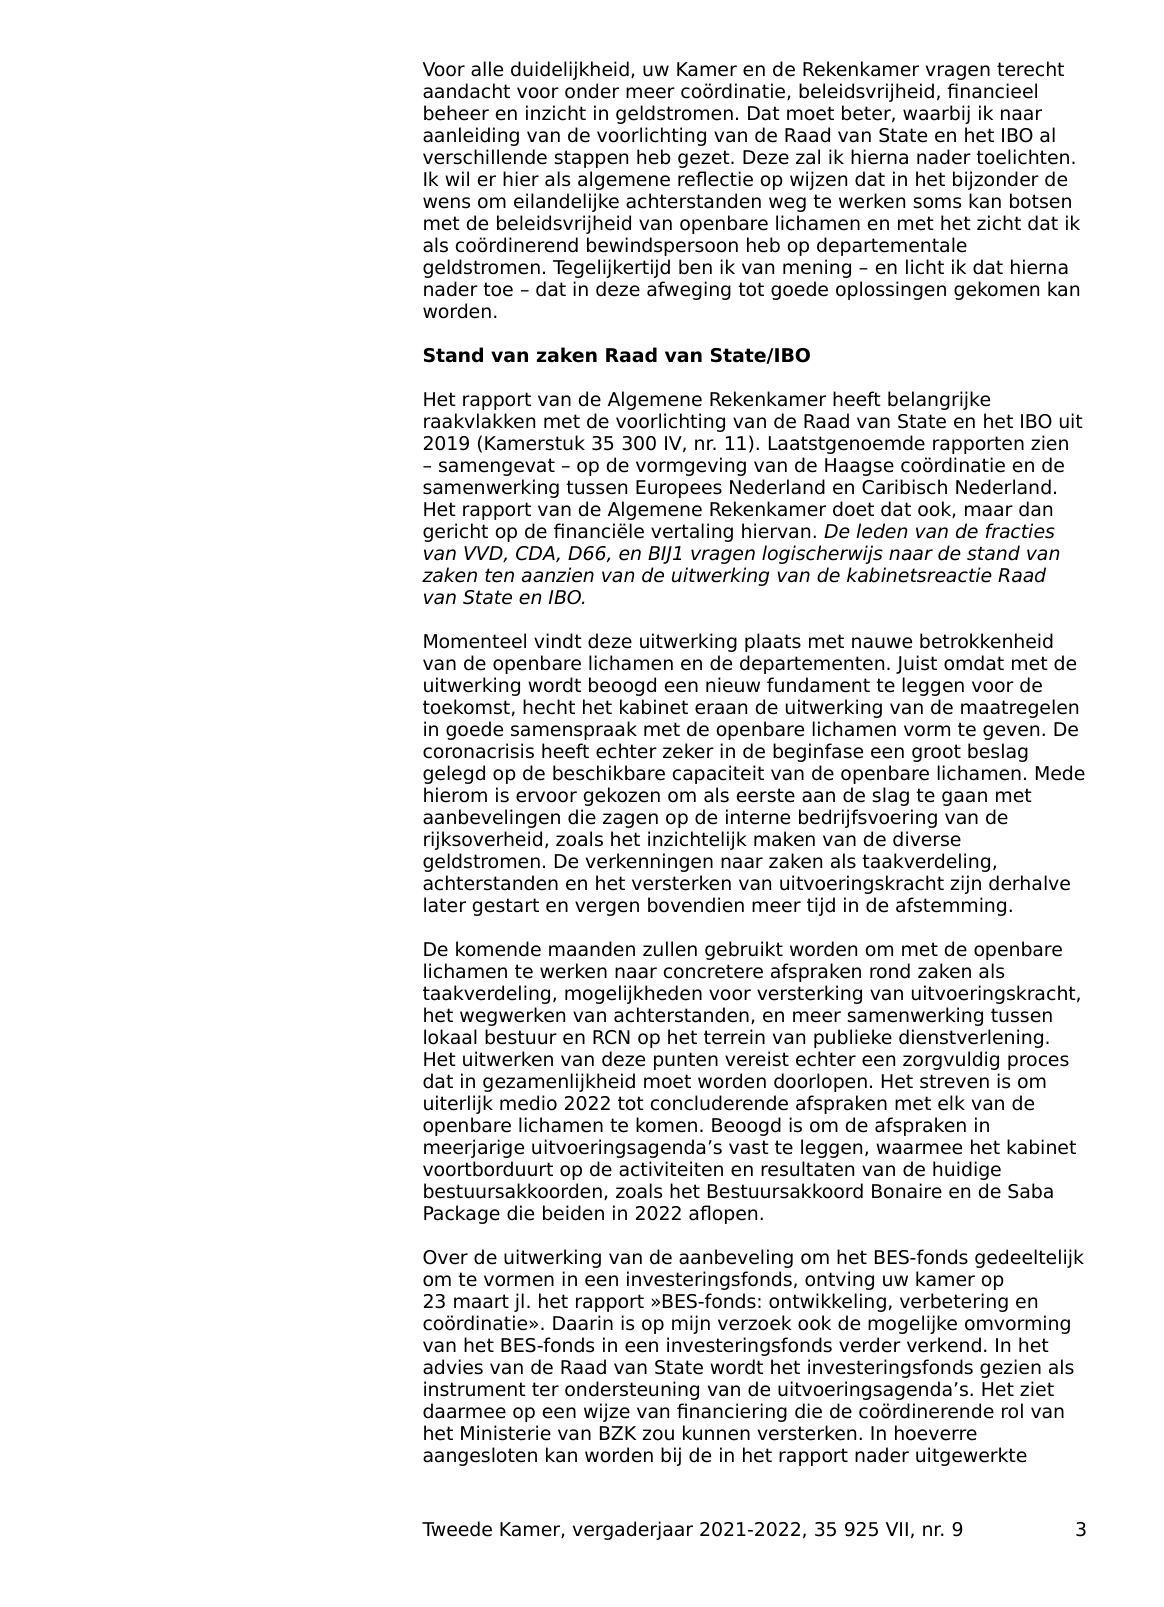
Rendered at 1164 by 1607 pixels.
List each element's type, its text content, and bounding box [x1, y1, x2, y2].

text De komende maanden zullen gebruikt worden om met de openbare lichamen te werken naar concretere afspraken rond zaken als taakverdeling, mogelijkheden voor versterking van uitvoeringskracht, het wegwerken van achterstanden, en meer samenwerking tussen lokaal bestuur en RCN op het terrein van publieke dienstverlening. Het uitwerken van deze punten vereist echter een zorgvuldig proces dat in gezamenlijkheid moet worden doorlopen. Het streven is om uiterlijk medio 2022 tot concluderende afspraken met elk van de openbare lichamen te komen. Beoogd is om de afspraken in meerjarige uitvoeringsagenda’s vast te leggen, waarmee het kabinet voortborduurt op de activiteiten en resultaten van de huidige bestuursakkoorden, zoals het Bestuursakkoord Bonaire en de Saba Package die beiden in 2022 aflopen. [422, 939, 1087, 1225]
text Het rapport van de Algemene Rekenkamer heeft belangrijke raakvlakken met de voorlichting van de Raad van State en het IBO uit 2019 (Kamerstuk 35 300 IV, nr. 11). Laatstgenoemde rapporten zien – samengevat – op de vormgeving van de Haagse coördinatie en de samenwerking tussen Europees Nederland en Caribisch Nederland. Het rapport van de Algemene Rekenkamer doet dat ook, maar dan gericht op de financiële vertaling hiervan. De leden van de fracties van VVD, CDA, D66, en BIJ1 vragen logischerwijs naar de stand van zaken ten aanzien van de uitwerking van de kabinetsreactie Raad van State en IBO. [422, 389, 1087, 609]
text Momenteel vindt deze uitwerking plaats met nauwe betrokkenheid van de openbare lichamen en de departementen. Juist omdat met de uitwerking wordt beoogd een nieuw fundament te leggen voor de toekomst, hecht het kabinet eraan de uitwerking van de maatregelen in goede samenspraak met de openbare lichamen vorm te geven. De coronacrisis heeft echter zeker in de beginfase een groot beslag gelegd op de beschikbare capaciteit van de openbare lichamen. Mede hierom is ervoor gekozen om als eerste aan de slag te gaan met aanbevelingen die zagen op de interne bedrijfsvoering van de rijksoverheid, zoals het inzichtelijk maken van de diverse geldstromen. De verkenningen naar zaken als taakverdeling, achterstanden en het versterken van uitvoeringskracht zijn derhalve later gestart en vergen bovendien meer tijd in de afstemming. [422, 631, 1087, 917]
text Voor alle duidelijkheid, uw Kamer en de Rekenkamer vragen terecht aandacht voor onder meer coördinatie, beleidsvrijheid, financieel beheer en inzicht in geldstromen. Dat moet beter, waarbij ik naar aanleiding van de voorlichting van de Raad van State en het IBO al verschillende stappen heb gezet. Deze zal ik hierna nader toelichten. Ik wil er hier als algemene reflectie op wijzen dat in het bijzonder de wens om eilandelijke achterstanden weg te werken soms kan botsen met de beleidsvrijheid van openbare lichamen en met het zicht dat ik als coördinerend bewindspersoon heb op departementale geldstromen. Tegelijkertijd ben ik van mening – en licht ik dat hierna nader toe – dat in deze afweging tot goede oplossingen gekomen kan worden. [422, 59, 1087, 323]
subtitle Stand van zaken Raad van State/IBO [422, 345, 1087, 367]
text Over de uitwerking van de aanbeveling om het BES-fonds gedeeltelijk om te vormen in een investeringsfonds, ontving uw kamer op 23 maart jl. het rapport »BES-fonds: ontwikkeling, verbetering en coördinatie». Daarin is op mijn verzoek ook de mogelijke omvorming van het BES-fonds in een investeringsfonds verder verkend. In het advies van de Raad van State wordt het investeringsfonds gezien als instrument ter ondersteuning van de uitvoeringsagenda’s. Het ziet daarmee op een wijze van financiering die de coördinerende rol van het Ministerie van BZK zou kunnen versterken. In hoeverre aangesloten kan worden bij de in het rapport nader uitgewerkte [422, 1247, 1087, 1467]
